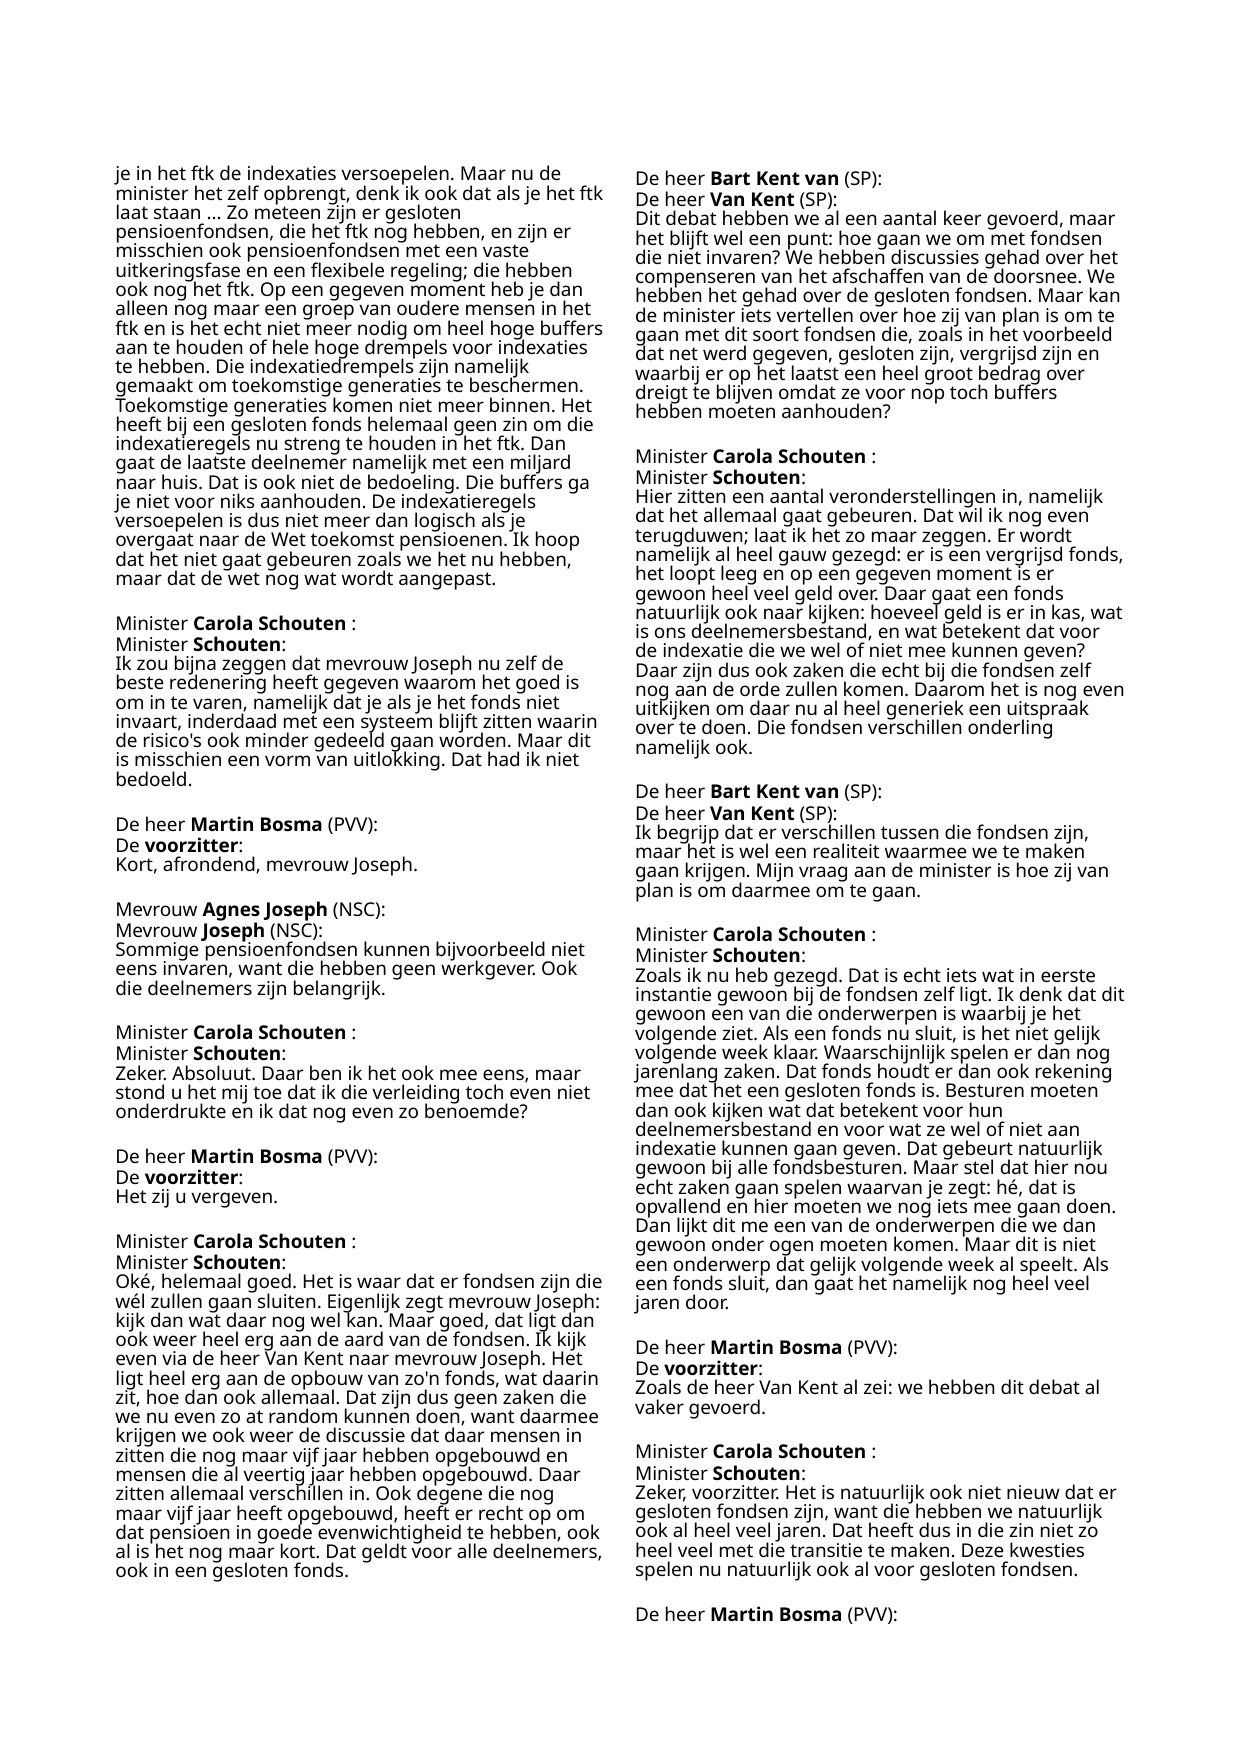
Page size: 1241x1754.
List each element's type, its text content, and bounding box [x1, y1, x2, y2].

text Minister Schouten: [115, 1045, 605, 1064]
text Mevrouw Agnes Joseph (NSC): [115, 896, 605, 922]
text Minister Schouten: [115, 636, 605, 655]
text De heer Van Kent (SP): [635, 804, 1125, 824]
text Minister Carola Schouten : [635, 1439, 1125, 1464]
text Minister Schouten: [115, 1254, 605, 1273]
text De heer Bart Kent van (SP): [635, 165, 1125, 191]
text Minister Carola Schouten : [115, 1228, 605, 1254]
text De heer Martin Bosma (PVV): [115, 811, 605, 837]
text Minister Carola Schouten : [115, 1019, 605, 1045]
text Kort, afrondend, mevrouw Joseph. [115, 856, 605, 875]
text Minister Carola Schouten : [635, 443, 1125, 469]
text Zeker, voorzitter. Het is natuurlijk ook niet nieuw dat er gesloten fondsen zijn, want die hebben we natuurlijk ook al heel veel jaren. Dat heeft dus in die zin niet zo heel veel met die transitie te maken. Deze kwesties spelen nu natuurlijk ook al voor gesloten fondsen. [635, 1484, 1125, 1580]
text Het zij u vergeven. [115, 1188, 605, 1207]
text Dit debat hebben we al een aantal keer gevoerd, maar het blijft wel een punt: hoe gaan we om met fondsen die niet invaren? We hebben discussies gehad over het compenseren van het afschaffen van de doorsnee. We hebben het gehad over de gesloten fondsen. Maar kan de minister iets vertellen over hoe zij van plan is om te gaan met dit soort fondsen die, zoals in het voorbeeld dat net werd gegeven, gesloten zijn, vergrijsd zijn en waarbij er op het laatst een heel groot bedrag over dreigt te blijven omdat ze voor nop toch buffers hebben moeten aanhouden? [635, 210, 1125, 422]
text De voorzitter: [115, 1169, 605, 1188]
text Zoals de heer Van Kent al zei: we hebben dit debat al vaker gevoerd. [635, 1379, 1125, 1418]
text Ik begrijp dat er verschillen tussen die fondsen zijn, maar het is wel een realiteit waarmee we te maken gaan krijgen. Mijn vraag aan de minister is hoe zij van plan is om daarmee om te gaan. [635, 824, 1125, 901]
text Sommige pensioenfondsen kunnen bijvoorbeeld niet eens invaren, want die hebben geen werkgever. Ook die deelnemers zijn belangrijk. [115, 941, 605, 999]
text De heer Van Kent (SP): [635, 191, 1125, 210]
text Minister Carola Schouten : [115, 610, 605, 636]
text Zeker. Absoluut. Daar ben ik het ook mee eens, maar stond u het mij toe dat ik die verleiding toch even niet onderdrukte en ik dat nog even zo benoemde? [115, 1064, 605, 1122]
text je in het ftk de indexaties versoepelen. Maar nu de minister het zelf opbrengt, denk ik ook dat als je het ftk laat staan ... Zo meteen zijn er gesloten pensioenfondsen, die het ftk nog hebben, en zijn er misschien ook pensioenfondsen met een vaste uitkeringsfase en een flexibele regeling; die hebben ook nog het ftk. Op een gegeven moment heb je dan alleen nog maar een groep van oudere mensen in het ftk en is het echt niet meer nodig om heel hoge buffers aan te houden of hele hoge drempels voor indexaties te hebben. Die indexatiedrempels zijn namelijk gemaakt om toekomstige generaties te beschermen. Toekomstige generaties komen niet meer binnen. Het heeft bij een gesloten fonds helemaal geen zin om die indexatieregels nu streng te houden in het ftk. Dan gaat de laatste deelnemer namelijk met een miljard naar huis. Dat is ook niet de bedoeling. Die buffers ga je niet voor niks aanhouden. De indexatieregels versoepelen is dus niet meer dan logisch als je overgaat naar de Wet toekomst pensioenen. Ik hoop dat het niet gaat gebeuren zoals we het nu hebben, maar dat de wet nog wat wordt aangepast. [115, 165, 605, 589]
text Zoals ik nu heb gezegd. Dat is echt iets wat in eerste instantie gewoon bij de fondsen zelf ligt. Ik denk dat dit gewoon een van die onderwerpen is waarbij je het volgende ziet. Als een fonds nu sluit, is het niet gelijk volgende week klaar. Waarschijnlijk spelen er dan nog jarenlang zaken. Dat fonds houdt er dan ook rekening mee dat het een gesloten fonds is. Besturen moeten dan ook kijken wat dat betekent voor hun deelnemersbestand en voor wat ze wel of niet aan indexatie kunnen gaan geven. Dat gebeurt natuurlijk gewoon bij alle fondsbesturen. Maar stel dat hier nou echt zaken gaan spelen waarvan je zegt: hé, dat is opvallend en hier moeten we nog iets mee gaan doen. Dan lijkt dit me een van de onderwerpen die we dan gewoon onder ogen moeten komen. Maar dit is niet een onderwerp dat gelijk volgende week al speelt. Als een fonds sluit, dan gaat het namelijk nog heel veel jaren door. [635, 967, 1125, 1313]
text De heer Bart Kent van (SP): [635, 779, 1125, 804]
text Minister Schouten: [635, 469, 1125, 488]
text Ik zou bijna zeggen dat mevrouw Joseph nu zelf de beste redenering heeft gegeven waarom het goed is om in te varen, namelijk dat je als je het fonds niet invaart, inderdaad met een systeem blijft zitten waarin de risico's ook minder gedeeld gaan worden. Maar dit is misschien een vorm van uitlokking. Dat had ik niet bedoeld. [115, 655, 605, 790]
text De voorzitter: [635, 1360, 1125, 1379]
text De voorzitter: [115, 837, 605, 856]
text Mevrouw Joseph (NSC): [115, 922, 605, 941]
text Minister Schouten: [635, 1464, 1125, 1484]
text Hier zitten een aantal veronderstellingen in, namelijk dat het allemaal gaat gebeuren. Dat wil ik nog even terugduwen; laat ik het zo maar zeggen. Er wordt namelijk al heel gauw gezegd: er is een vergrijsd fonds, het loopt leeg en op een gegeven moment is er gewoon heel veel geld over. Daar gaat een fonds natuurlijk ook naar kijken: hoeveel geld is er in kas, wat is ons deelnemersbestand, en wat betekent dat voor de indexatie die we wel of niet mee kunnen geven? Daar zijn dus ook zaken die echt bij die fondsen zelf nog aan de orde zullen komen. Daarom het is nog even uitkijken om daar nu al heel generiek een uitspraak over te doen. Die fondsen verschillen onderling namelijk ook. [635, 488, 1125, 758]
text De heer Martin Bosma (PVV): [115, 1143, 605, 1169]
text Minister Carola Schouten : [635, 922, 1125, 947]
text De heer Martin Bosma (PVV): [635, 1334, 1125, 1360]
text De heer Martin Bosma (PVV): [635, 1601, 1125, 1627]
text Oké, helemaal goed. Het is waar dat er fondsen zijn die wél zullen gaan sluiten. Eigenlijk zegt mevrouw Joseph: kijk dan wat daar nog wel kan. Maar goed, dat ligt dan ook weer heel erg aan de aard van de fondsen. Ik kijk even via de heer Van Kent naar mevrouw Joseph. Het ligt heel erg aan de opbouw van zo'n fonds, wat daarin zit, hoe dan ook allemaal. Dat zijn dus geen zaken die we nu even zo at random kunnen doen, want daarmee krijgen we ook weer de discussie dat daar mensen in zitten die nog maar vijf jaar hebben opgebouwd en mensen die al veertig jaar hebben opgebouwd. Daar zitten allemaal verschillen in. Ook degene die nog maar vijf jaar heeft opgebouwd, heeft er recht op om dat pensioen in goede evenwichtigheid te hebben, ook al is het nog maar kort. Dat geldt voor alle deelnemers, ook in een gesloten fonds. [115, 1273, 605, 1582]
text Minister Schouten: [635, 947, 1125, 967]
